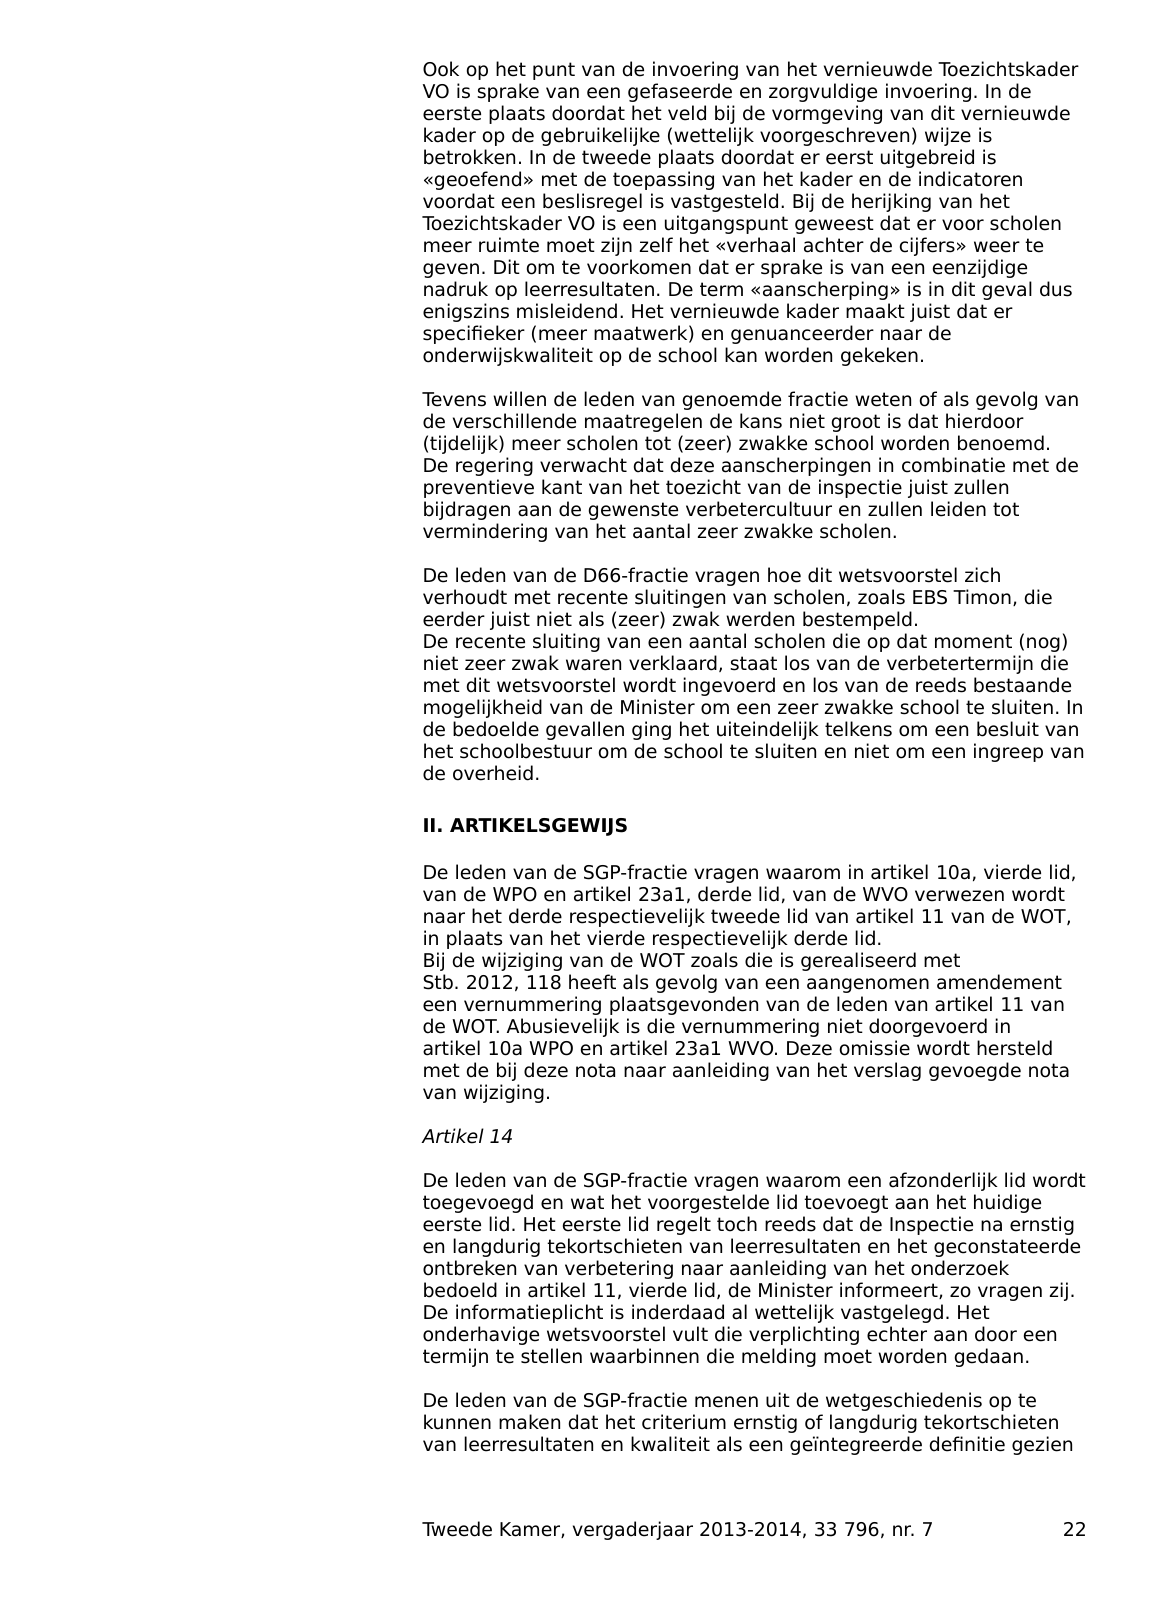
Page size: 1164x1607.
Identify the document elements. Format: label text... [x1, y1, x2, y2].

text De leden van de SGP-fractie vragen waarom in artikel 10a, vierde lid, van de WPO en artikel 23a1, derde lid, van de WVO verwezen wordt naar het derde respectievelijk tweede lid van artikel 11 van de WOT, in plaats van het vierde respectievelijk derde lid. [422, 862, 1087, 950]
text De leden van de D66-fractie vragen hoe dit wetsvoorstel zich verhoudt met recente sluitingen van scholen, zoals EBS Timon, die eerder juist niet als (zeer) zwak werden bestempeld. [422, 565, 1087, 631]
text Bij de wijziging van de WOT zoals die is gerealiseerd met Stb. 2012, 118 heeft als gevolg van een aangenomen amendement een vernummering plaatsgevonden van de leden van artikel 11 van de WOT. Abusievelijk is die vernummering niet doorgevoerd in artikel 10a WPO en artikel 23a1 WVO. Deze omissie wordt hersteld met de bij deze nota naar aanleiding van het verslag gevoegde nota van wijziging. [422, 950, 1087, 1103]
text Ook op het punt van de invoering van het vernieuwde Toezichtskader VO is sprake van een gefaseerde en zorgvuldige invoering. In de eerste plaats doordat het veld bij de vormgeving van dit vernieuwde kader op de gebruikelijke (wettelijk voorgeschreven) wijze is betrokken. In de tweede plaats doordat er eerst uitgebreid is «geoefend» met de toepassing van het kader en de indicatoren voordat een beslisregel is vastgesteld. Bij de herijking van het Toezichtskader VO is een uitgangspunt geweest dat er voor scholen meer ruimte moet zijn zelf het «verhaal achter de cijfers» weer te geven. Dit om te voorkomen dat er sprake is van een eenzijdige nadruk op leerresultaten. De term «aanscherping» is in dit geval dus enigszins misleidend. Het vernieuwde kader maakt juist dat er specifieker (meer maatwerk) en genuanceerder naar de onderwijskwaliteit op de school kan worden gekeken. [422, 59, 1087, 367]
text De informatieplicht is inderdaad al wettelijk vastgelegd. Het onderhavige wetsvoorstel vult die verplichting echter aan door een termijn te stellen waarbinnen die melding moet worden gedaan. [422, 1302, 1087, 1368]
subtitle Artikel 14 [422, 1126, 1087, 1148]
text De regering verwacht dat deze aanscherpingen in combinatie met de preventieve kant van het toezicht van de inspectie juist zullen bijdragen aan de gewenste verbetercultuur en zullen leiden tot vermindering van het aantal zeer zwakke scholen. [422, 455, 1087, 543]
text De leden van de SGP-fractie vragen waarom een afzonderlijk lid wordt toegevoegd en wat het voorgestelde lid toevoegt aan het huidige eerste lid. Het eerste lid regelt toch reeds dat de Inspectie na ernstig en langdurig tekortschieten van leerresultaten en het geconstateerde ontbreken van verbetering naar aanleiding van het onderzoek bedoeld in artikel 11, vierde lid, de Minister informeert, zo vragen zij. [422, 1170, 1087, 1302]
text De recente sluiting van een aantal scholen die op dat moment (nog) niet zeer zwak waren verklaard, staat los van de verbetertermijn die met dit wetsvoorstel wordt ingevoerd en los van de reeds bestaande mogelijkheid van de Minister om een zeer zwakke school te sluiten. In de bedoelde gevallen ging het uiteindelijk telkens om een besluit van het schoolbestuur om de school te sluiten en niet om een ingreep van de overheid. [422, 631, 1087, 785]
subtitle II. ARTIKELSGEWIJS [422, 815, 1087, 837]
text Tevens willen de leden van genoemde fractie weten of als gevolg van de verschillende maatregelen de kans niet groot is dat hierdoor (tijdelijk) meer scholen tot (zeer) zwakke school worden benoemd. [422, 389, 1087, 455]
text De leden van de SGP-fractie menen uit de wetgeschiedenis op te kunnen maken dat het criterium ernstig of langdurig tekortschieten van leerresultaten en kwaliteit als een geïntegreerde definitie gezien [422, 1390, 1087, 1456]
